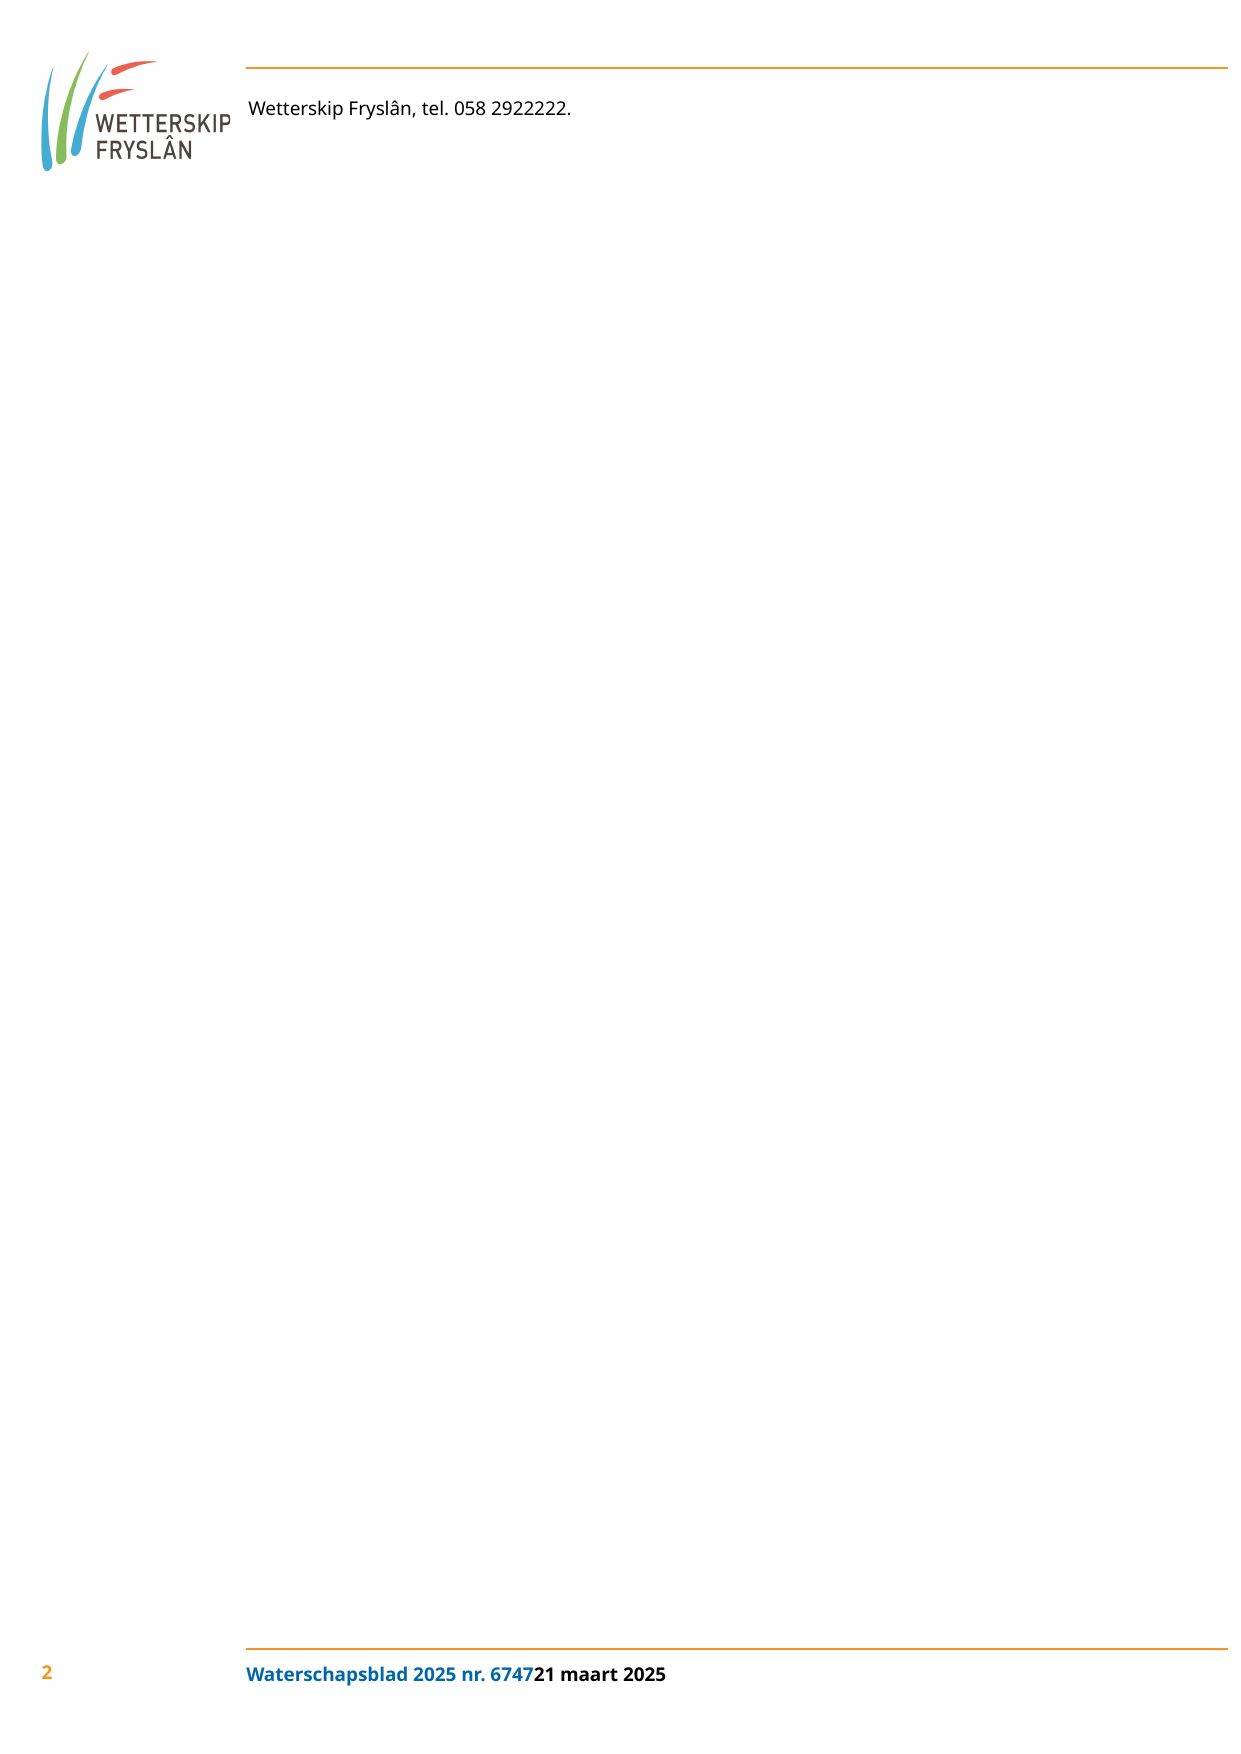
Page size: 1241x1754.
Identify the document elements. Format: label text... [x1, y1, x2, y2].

picture [41, 47, 231, 172]
text Wetterskip Fryslân, tel. 058 2922222. [248, 95, 1152, 121]
